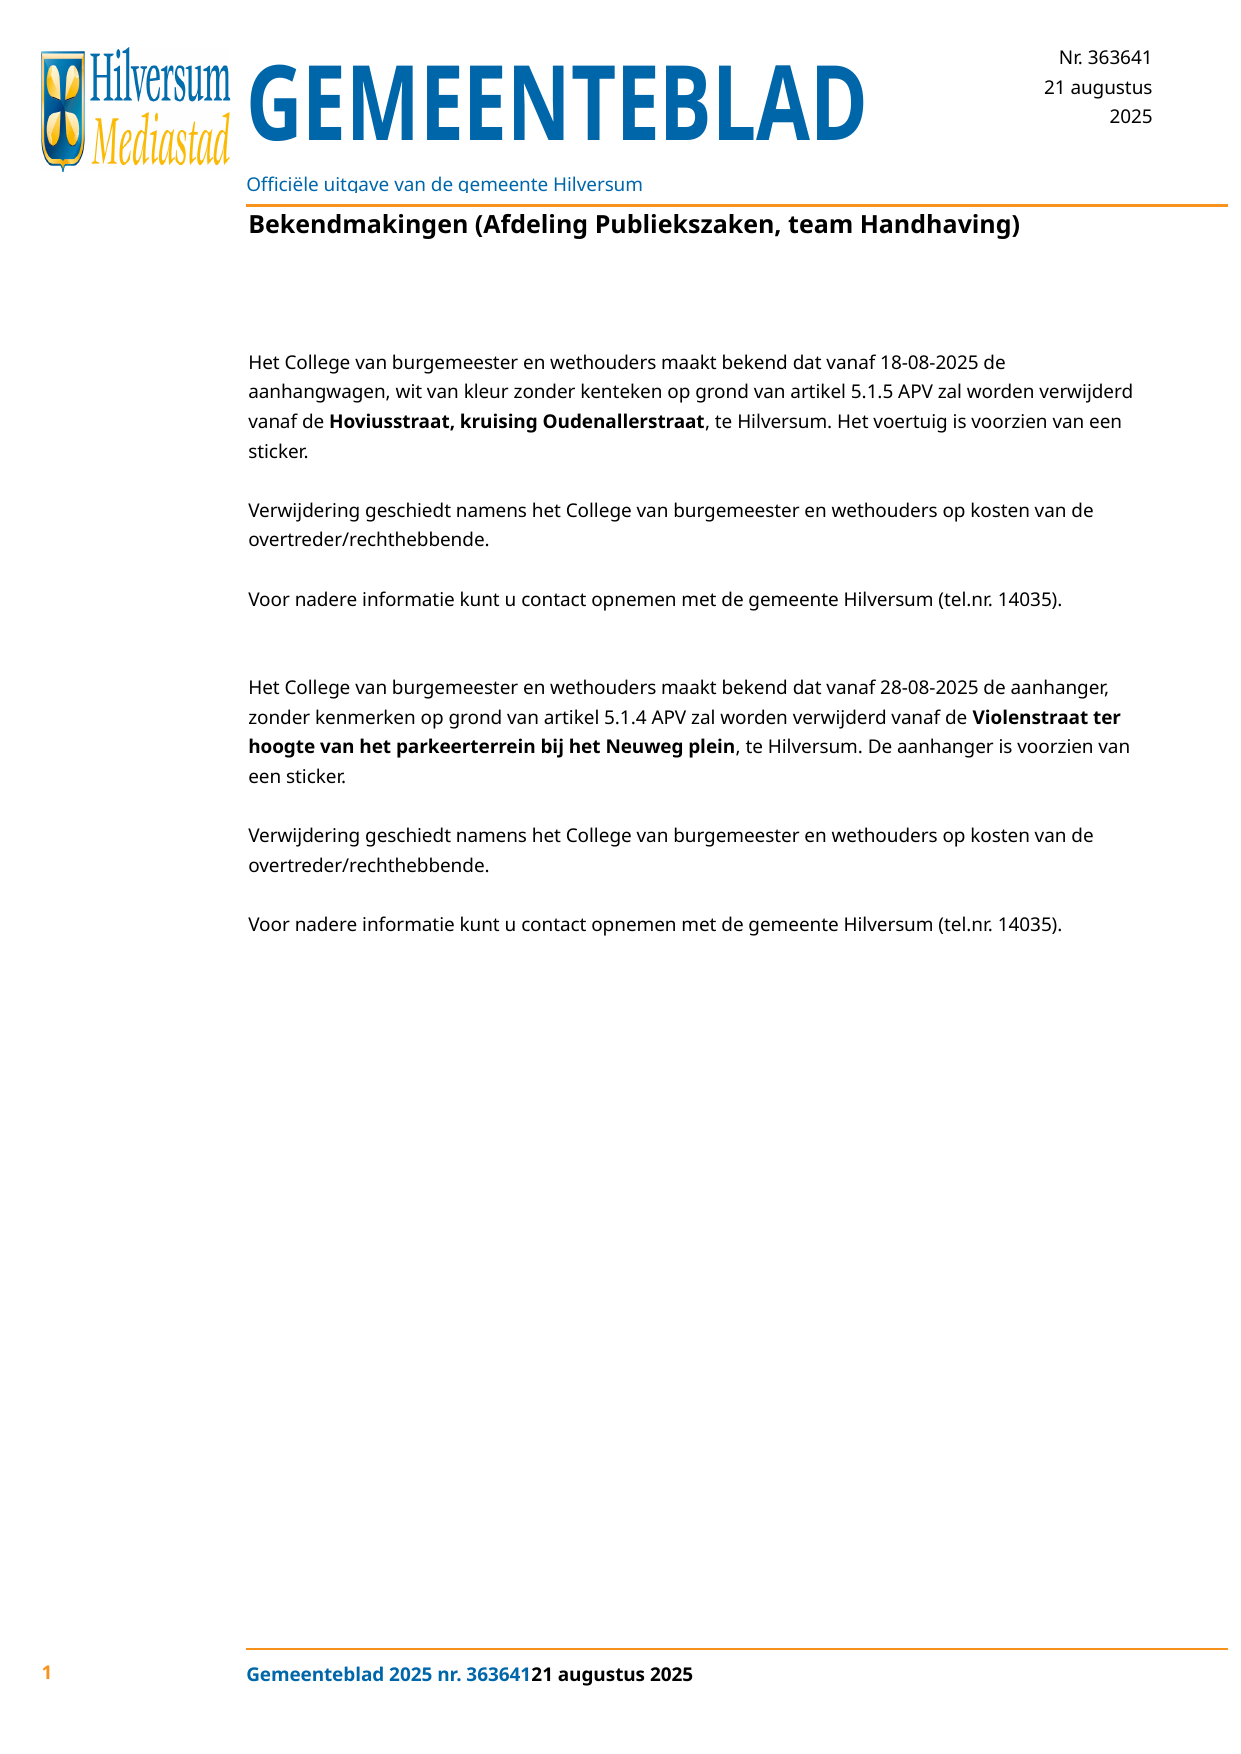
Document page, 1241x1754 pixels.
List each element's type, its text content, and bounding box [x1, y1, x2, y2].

picture [41, 47, 231, 172]
text Bekendmakingen (Afdeling Publiekszaken, team Handhaving) [248, 207, 1152, 241]
text Voor nadere informatie kunt u contact opnemen met de gemeente Hilversum (tel.nr. 14035). [248, 586, 1152, 612]
text Voor nadere informatie kunt u contact opnemen met de gemeente Hilversum (tel.nr. 14035). [248, 911, 1152, 937]
text Verwijdering geschiedt namens het College van burgemeester en wethouders op kosten van de overtreder/rechthebbende. [248, 822, 1152, 878]
text Het College van burgemeester en wethouders maakt bekend dat vanaf 28-08-2025 de aanhanger, zonder kenmerken op grond van artikel 5.1.4 APV zal worden verwijderd vanaf de Violenstraat ter hoogte van het parkeerterrein bij het Neuweg plein, te Hilversum. De aanhanger is voorzien van een sticker. [248, 674, 1152, 789]
text Het College van burgemeester en wethouders maakt bekend dat vanaf 18-08-2025 de aanhangwagen, wit van kleur zonder kenteken op grond van artikel 5.1.5 APV zal worden verwijderd vanaf de Hoviusstraat, kruising Oudenallerstraat, te Hilversum. Het voertuig is voorzien van een sticker. [248, 349, 1152, 464]
text Verwijdering geschiedt namens het College van burgemeester en wethouders op kosten van de overtreder/rechthebbende. [248, 497, 1152, 552]
